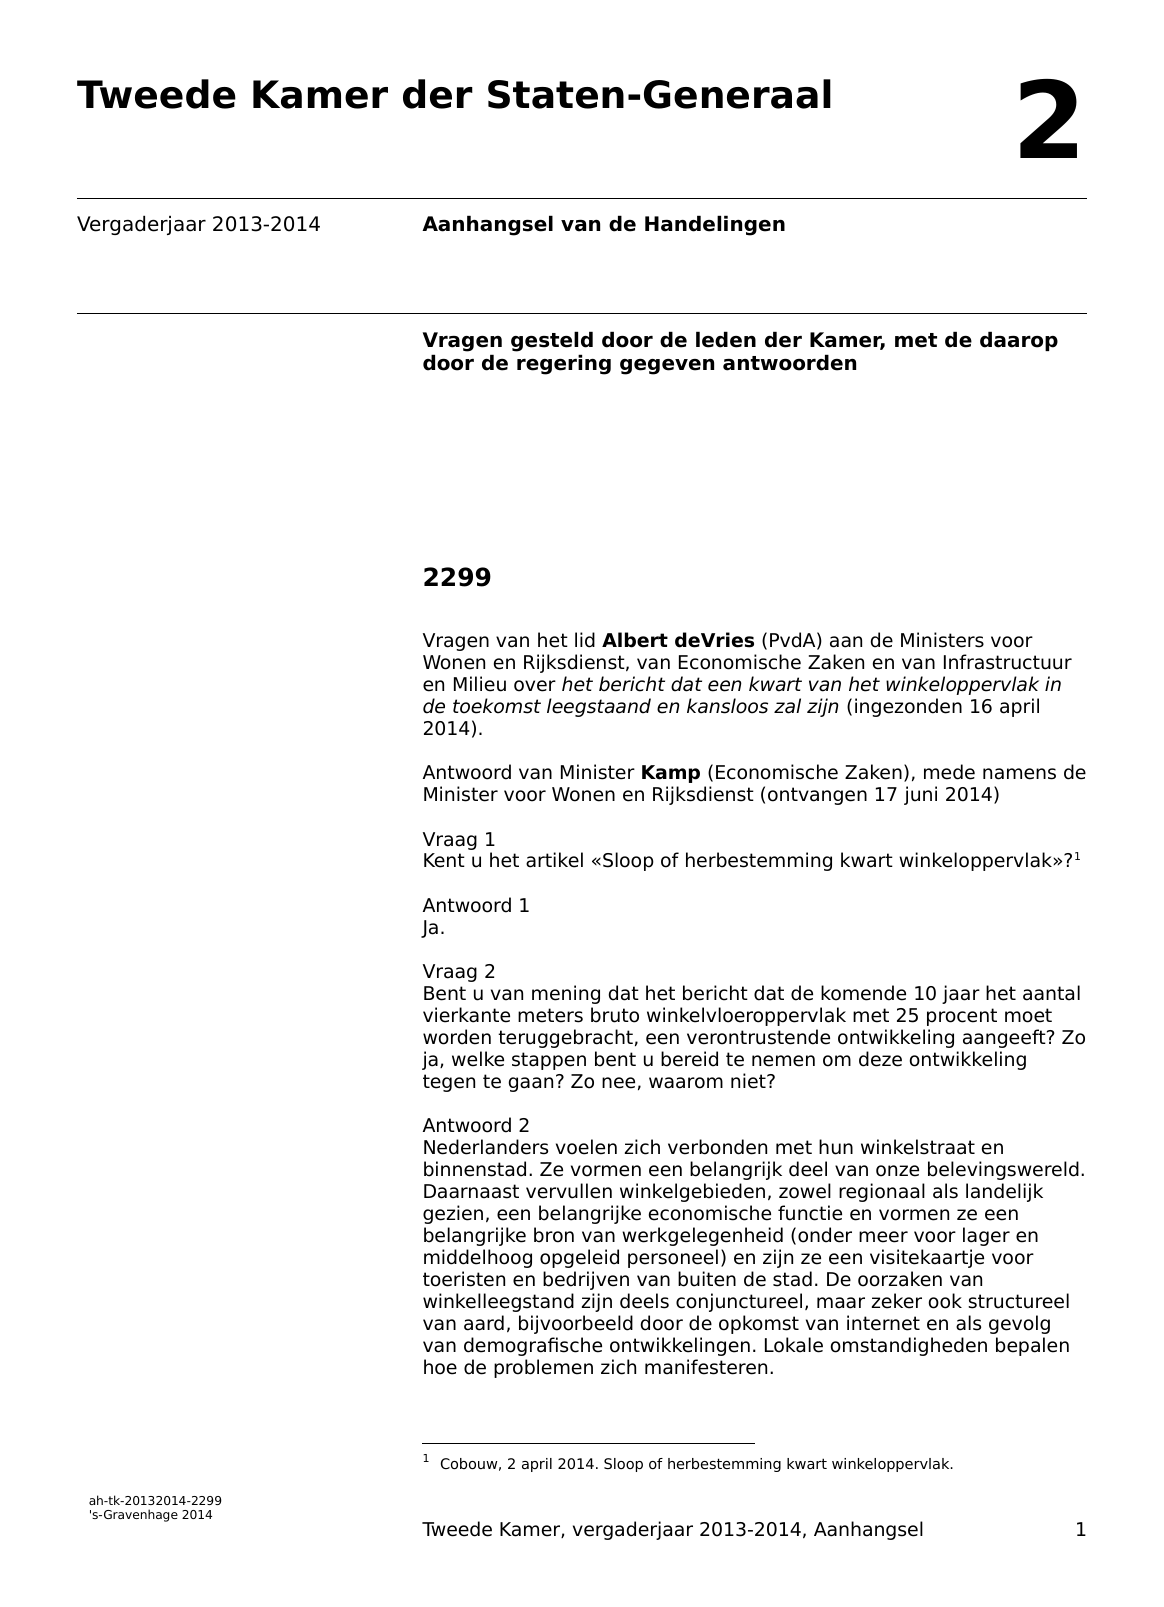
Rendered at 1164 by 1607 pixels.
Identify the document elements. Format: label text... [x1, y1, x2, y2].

text 's-Gravenhage 2014 [88, 1508, 323, 1522]
text Antwoord 2 [422, 1115, 1087, 1137]
table_cell Aanhangsel van de Handelingen [422, 199, 1087, 313]
table_header 2 [886, 59, 1087, 198]
text 2299 [422, 563, 1087, 592]
text Antwoord 1 [422, 894, 1087, 917]
table_cell Vergaderjaar 2013-2014 [77, 199, 422, 313]
table_cell [77, 314, 422, 375]
text ah-tk-20132014-2299 [88, 1494, 323, 1508]
text Vraag 2 [422, 961, 1087, 983]
text Bent u van mening dat het bericht dat de komende 10 jaar het aantal vierkante meters bruto winkelvloeroppervlak met 25 procent moet worden teruggebracht, een verontrustende ontwikkeling aangeeft? Zo ja, welke stappen bent u bereid te nemen om deze ontwikkeling tegen te gaan? Zo nee, waarom niet? [422, 983, 1087, 1093]
text Antwoord van Minister Kamp (Economische Zaken), mede namens de Minister voor Wonen en Rijksdienst (ontvangen 17 juni 2014) [422, 762, 1087, 806]
text Ja. [422, 917, 1087, 938]
text Kent u het artikel «Sloop of herbestemming kwart winkeloppervlak»? [422, 850, 1087, 872]
text Vragen van het lid Albert deVries (PvdA) aan de Ministers voor Wonen en Rijksdienst, van Economische Zaken en van Infrastructuur en Milieu over het bericht dat een kwart van het winkeloppervlak in de toekomst leegstaand en kansloos zal zijn (ingezonden 16 april 2014). [422, 630, 1087, 740]
table_header Tweede Kamer der Staten-Generaal [77, 59, 886, 198]
text Nederlanders voelen zich verbonden met hun winkelstraat en binnenstad. Ze vormen een belangrijk deel van onze belevingswereld. Daarnaast vervullen winkelgebieden, zowel regionaal als landelijk gezien, een belangrijke economische functie en vormen ze een belangrijke bron van werkgelegenheid (onder meer voor lager en middelhoog opgeleid personeel) en zijn ze een visitekaartje voor toeristen en bedrijven van buiten de stad. De oorzaken van winkelleegstand zijn deels conjunctureel, maar zeker ook structureel van aard, bijvoorbeeld door de opkomst van internet en als gevolg van demografische ontwikkelingen. Lokale omstandigheden bepalen hoe de problemen zich manifesteren. [422, 1137, 1087, 1378]
table_cell Vragen gesteld door de leden der Kamer, met de daarop door de regering gegeven antwoorden [422, 314, 1087, 375]
text Vraag 1 [422, 828, 1087, 850]
text Cobouw, 2 april 2014. Sloop of herbestemming kwart winkeloppervlak. [422, 1452, 1087, 1474]
